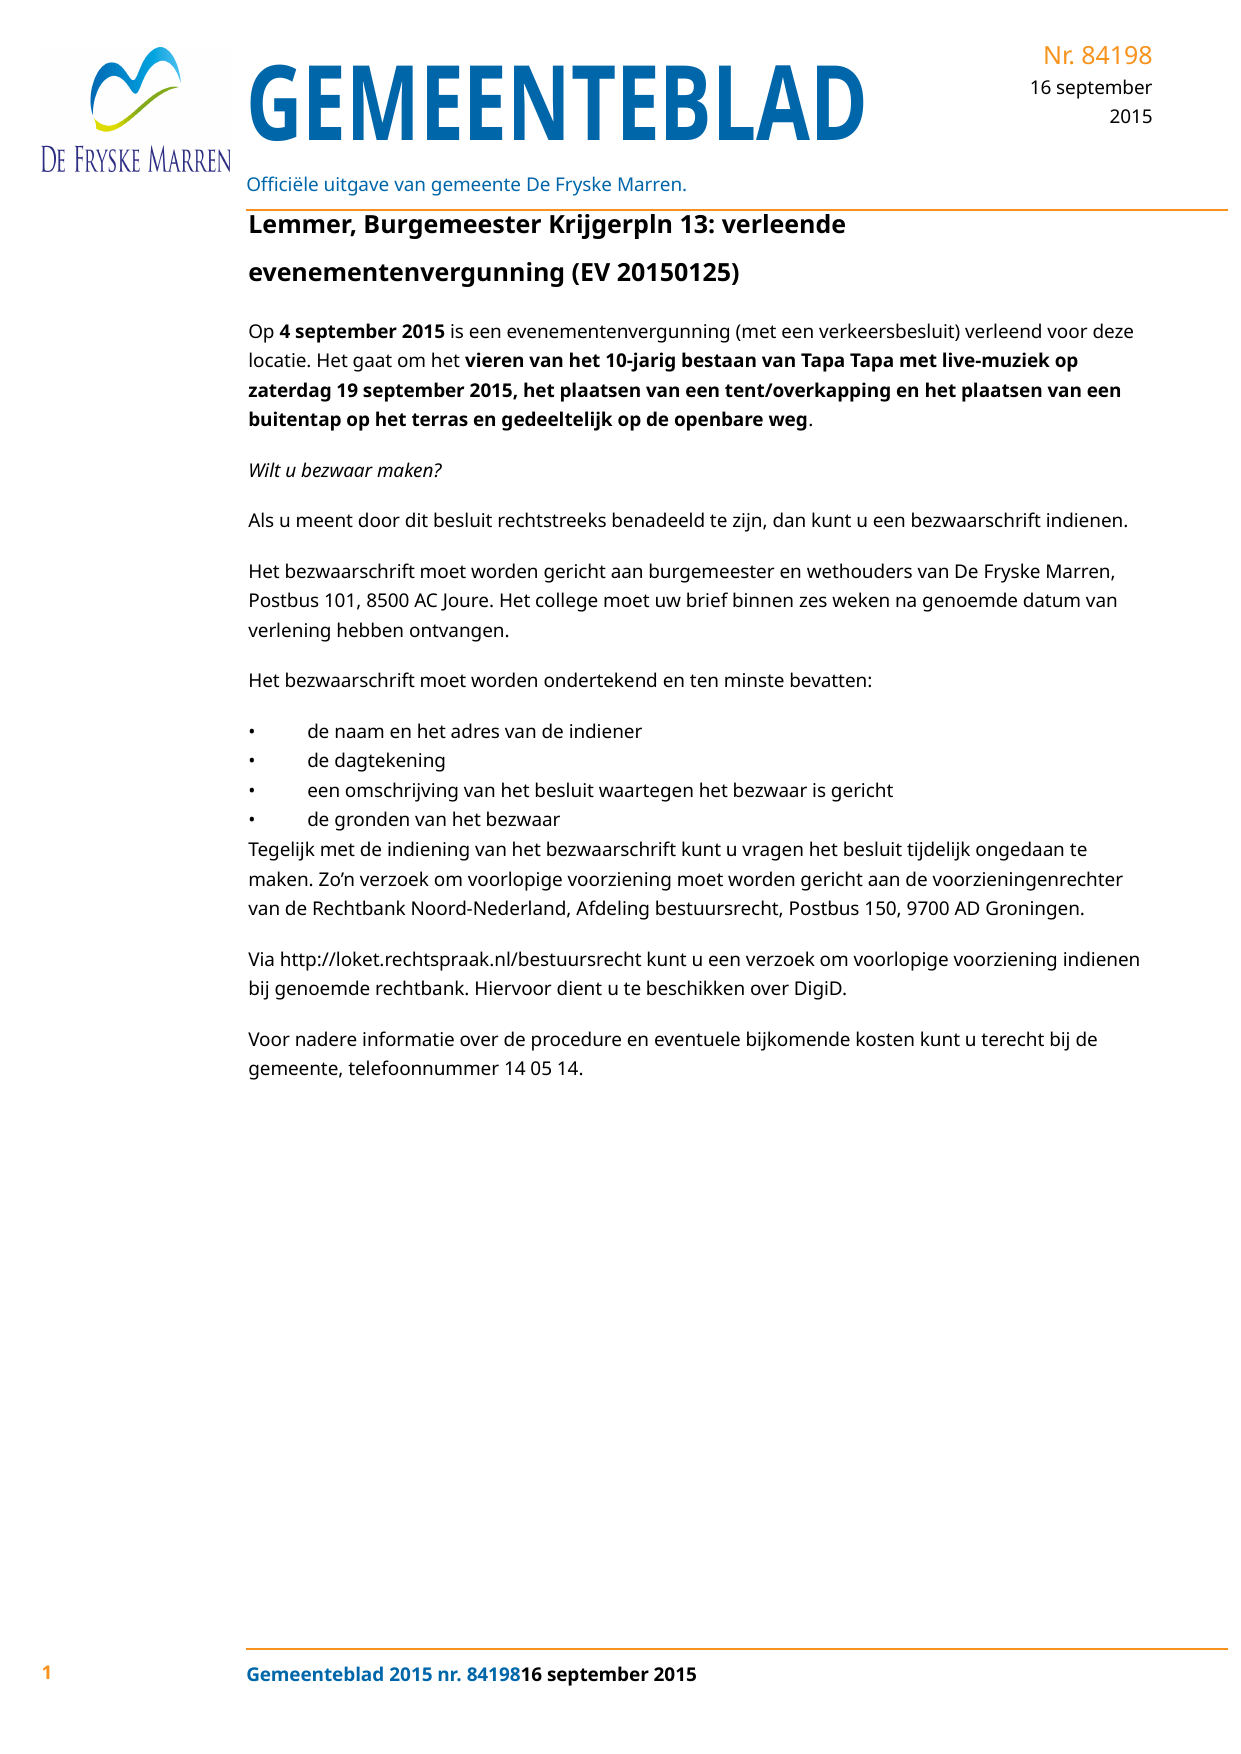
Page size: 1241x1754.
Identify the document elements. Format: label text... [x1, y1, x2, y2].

text Lemmer, Burgemeester Krijgerpln 13: verleende evenementenvergunning (EV 20150125) [248, 211, 1152, 288]
text Wilt u bezwaar maken? [248, 457, 1152, 483]
text Voor nadere informatie over de procedure en eventuele bijkomende kosten kunt u terecht bij de gemeente, telefoonnummer 14 05 14. [248, 1026, 1152, 1081]
text Het bezwaarschrift moet worden gericht aan burgemeester en wethouders van De Fryske Marren, Postbus 101, 8500 AC Joure. Het college moet uw brief binnen zes weken na genoemde datum van verlening hebben ontvangen. [248, 558, 1152, 643]
text Op 4 september 2015 is een evenementenvergunning (met een verkeersbesluit) verleend voor deze locatie. Het gaat om het vieren van het 10-jarig bestaan van Tapa Tapa met live-muziek op zaterdag 19 september 2015, het plaatsen van een tent/overkapping en het plaatsen van een buitentap op het terras en gedeeltelijk op de openbare weg. [248, 318, 1152, 432]
list de naam en het adres van de indiener [248, 718, 1152, 744]
list een omschrijving van het besluit waartegen het bezwaar is gericht [248, 777, 1152, 803]
list de gronden van het bezwaar [248, 807, 1152, 832]
text Als u meent door dit besluit rechtstreeks benadeeld te zijn, dan kunt u een bezwaarschrift indienen. [248, 507, 1152, 533]
list de dagtekening [248, 747, 1152, 773]
text Via http://loket.rechtspraak.nl/bestuursrecht kunt u een verzoek om voorlopige voorziening indienen bij genoemde rechtbank. Hiervoor dient u te beschikken over DigiD. [248, 946, 1152, 1001]
picture [41, 47, 231, 172]
text Tegelijk met de indiening van het bezwaarschrift kunt u vragen het besluit tijdelijk ongedaan te maken. Zo’n verzoek om voorlopige voorziening moet worden gericht aan de voorzieningenrechter van de Rechtbank Noord-Nederland, Afdeling bestuursrecht, Postbus 150, 9700 AD Groningen. [248, 836, 1152, 921]
text Het bezwaarschrift moet worden ondertekend en ten minste bevatten: [248, 667, 1152, 693]
